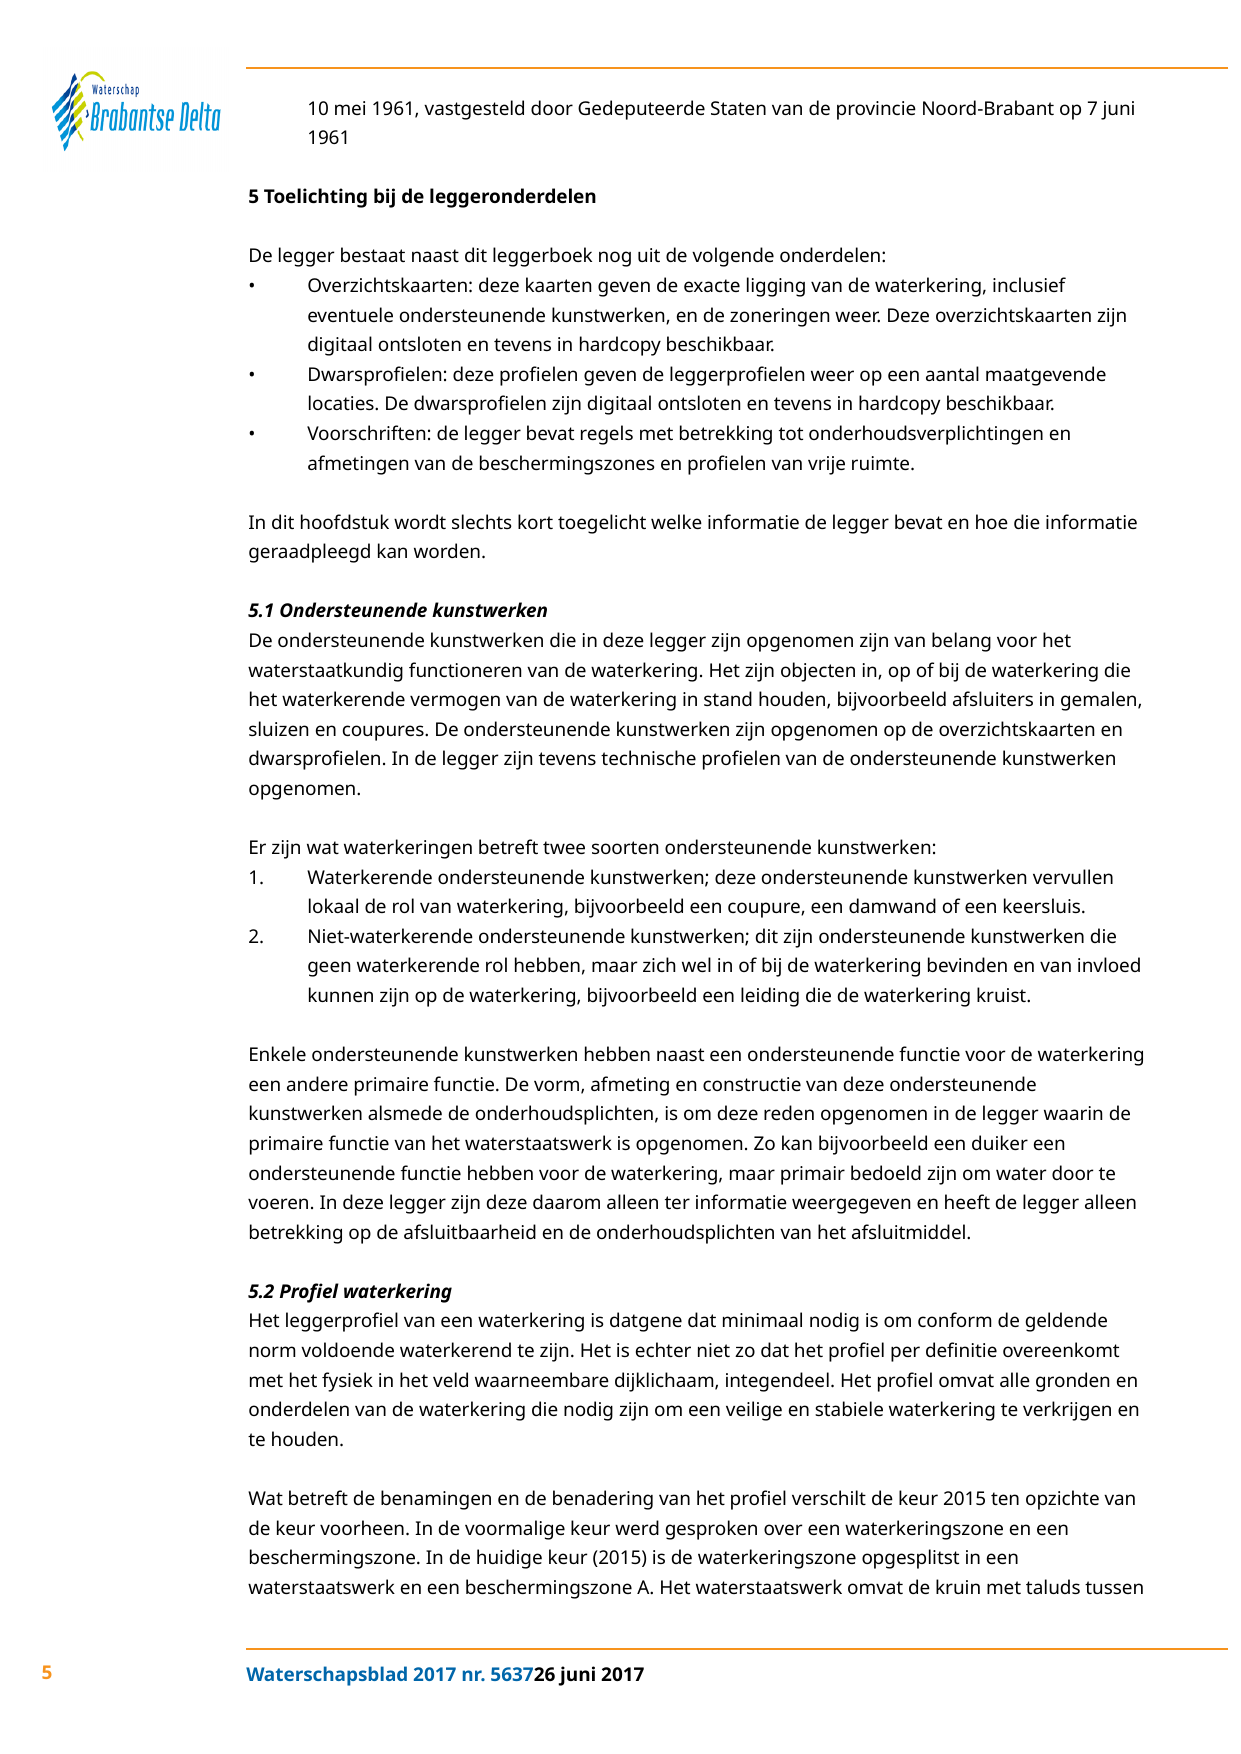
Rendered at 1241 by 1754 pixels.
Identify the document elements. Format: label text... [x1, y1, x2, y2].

list Voorschriften: de legger bevat regels met betrekking tot onderhoudsverplichtingen en afmetingen van de beschermingszones en profielen van vrije ruimte. [248, 420, 1152, 476]
text De legger bestaat naast dit leggerboek nog uit de volgende onderdelen: [248, 243, 1152, 268]
list Niet-waterkerende ondersteunende kunstwerken; dit zijn ondersteunende kunstwerken die geen waterkerende rol hebben, maar zich wel in of bij de waterkering bevinden en van invloed kunnen zijn op de waterkering, bijvoorbeeld een leiding die de waterkering kruist. [248, 923, 1152, 1008]
text Het leggerprofiel van een waterkering is datgene dat minimaal nodig is om conform de geldende norm voldoende waterkerend te zijn. Het is echter niet zo dat het profiel per definitie overeenkomt met het fysiek in het veld waarneembare dijklichaam, integendeel. Het profiel omvat alle gronden en onderdelen van de waterkering die nodig zijn om een veilige en stabiele waterkering te verkrijgen en te houden. [248, 1308, 1152, 1452]
text 5.1 Ondersteunende kunstwerken [248, 598, 1152, 623]
text Er zijn wat waterkeringen betreft twee soorten ondersteunende kunstwerken: [248, 834, 1152, 860]
text 5.2 Profiel waterkering [248, 1278, 1152, 1304]
picture [41, 47, 231, 172]
text De ondersteunende kunstwerken die in deze legger zijn opgenomen zijn van belang voor het waterstaatkundig functioneren van de waterkering. Het zijn objecten in, op of bij de waterkering die het waterkerende vermogen van de waterkering in stand houden, bijvoorbeeld afsluiters in gemalen, sluizen en coupures. De ondersteunende kunstwerken zijn opgenomen op de overzichtskaarten en dwarsprofielen. In de legger zijn tevens technische profielen van de ondersteunende kunstwerken opgenomen. [248, 627, 1152, 801]
list Dwarsprofielen: deze profielen geven de leggerprofielen weer op een aantal maatgevende locaties. De dwarsprofielen zijn digitaal ontsloten en tevens in hardcopy beschikbaar. [248, 361, 1152, 416]
text Enkele ondersteunende kunstwerken hebben naast een ondersteunende functie voor de waterkering een andere primaire functie. De vorm, afmeting en constructie van deze ondersteunende kunstwerken alsmede de onderhoudsplichten, is om deze reden opgenomen in de legger waarin de primaire functie van het waterstaatswerk is opgenomen. Zo kan bijvoorbeeld een duiker een ondersteunende functie hebben voor de waterkering, maar primair bedoeld zijn om water door te voeren. In deze legger zijn deze daarom alleen ter informatie weergegeven en heeft de legger alleen betrekking op de afsluitbaarheid en de onderhoudsplichten van het afsluitmiddel. [248, 1041, 1152, 1245]
text Wat betreft de benamingen en de benadering van het profiel verschilt de keur 2015 ten opzichte van de keur voorheen. In de voormalige keur werd gesproken over een waterkeringszone en een beschermingszone. In de huidige keur (2015) is de waterkeringszone opgesplitst in een waterstaatswerk en een beschermingszone A. Het waterstaatswerk omvat de kruin met taluds tussen [248, 1485, 1152, 1600]
text 5 Toelichting bij de leggeronderdelen [248, 183, 1152, 209]
list Waterkerende ondersteunende kunstwerken; deze ondersteunende kunstwerken vervullen lokaal de rol van waterkering, bijvoorbeeld een coupure, een damwand of een keersluis. [248, 864, 1152, 919]
list Overzichtskaarten: deze kaarten geven de exacte ligging van de waterkering, inclusief eventuele ondersteunende kunstwerken, en de zoneringen weer. Deze overzichtskaarten zijn digitaal ontsloten en tevens in hardcopy beschikbaar. [248, 272, 1152, 357]
text In dit hoofdstuk wordt slechts kort toegelicht welke informatie de legger bevat en hoe die informatie geraadpleegd kan worden. [248, 509, 1152, 564]
list 10 mei 1961, vastgesteld door Gedeputeerde Staten van de provincie Noord-Brabant op 7 juni 1961 [248, 95, 1152, 150]
